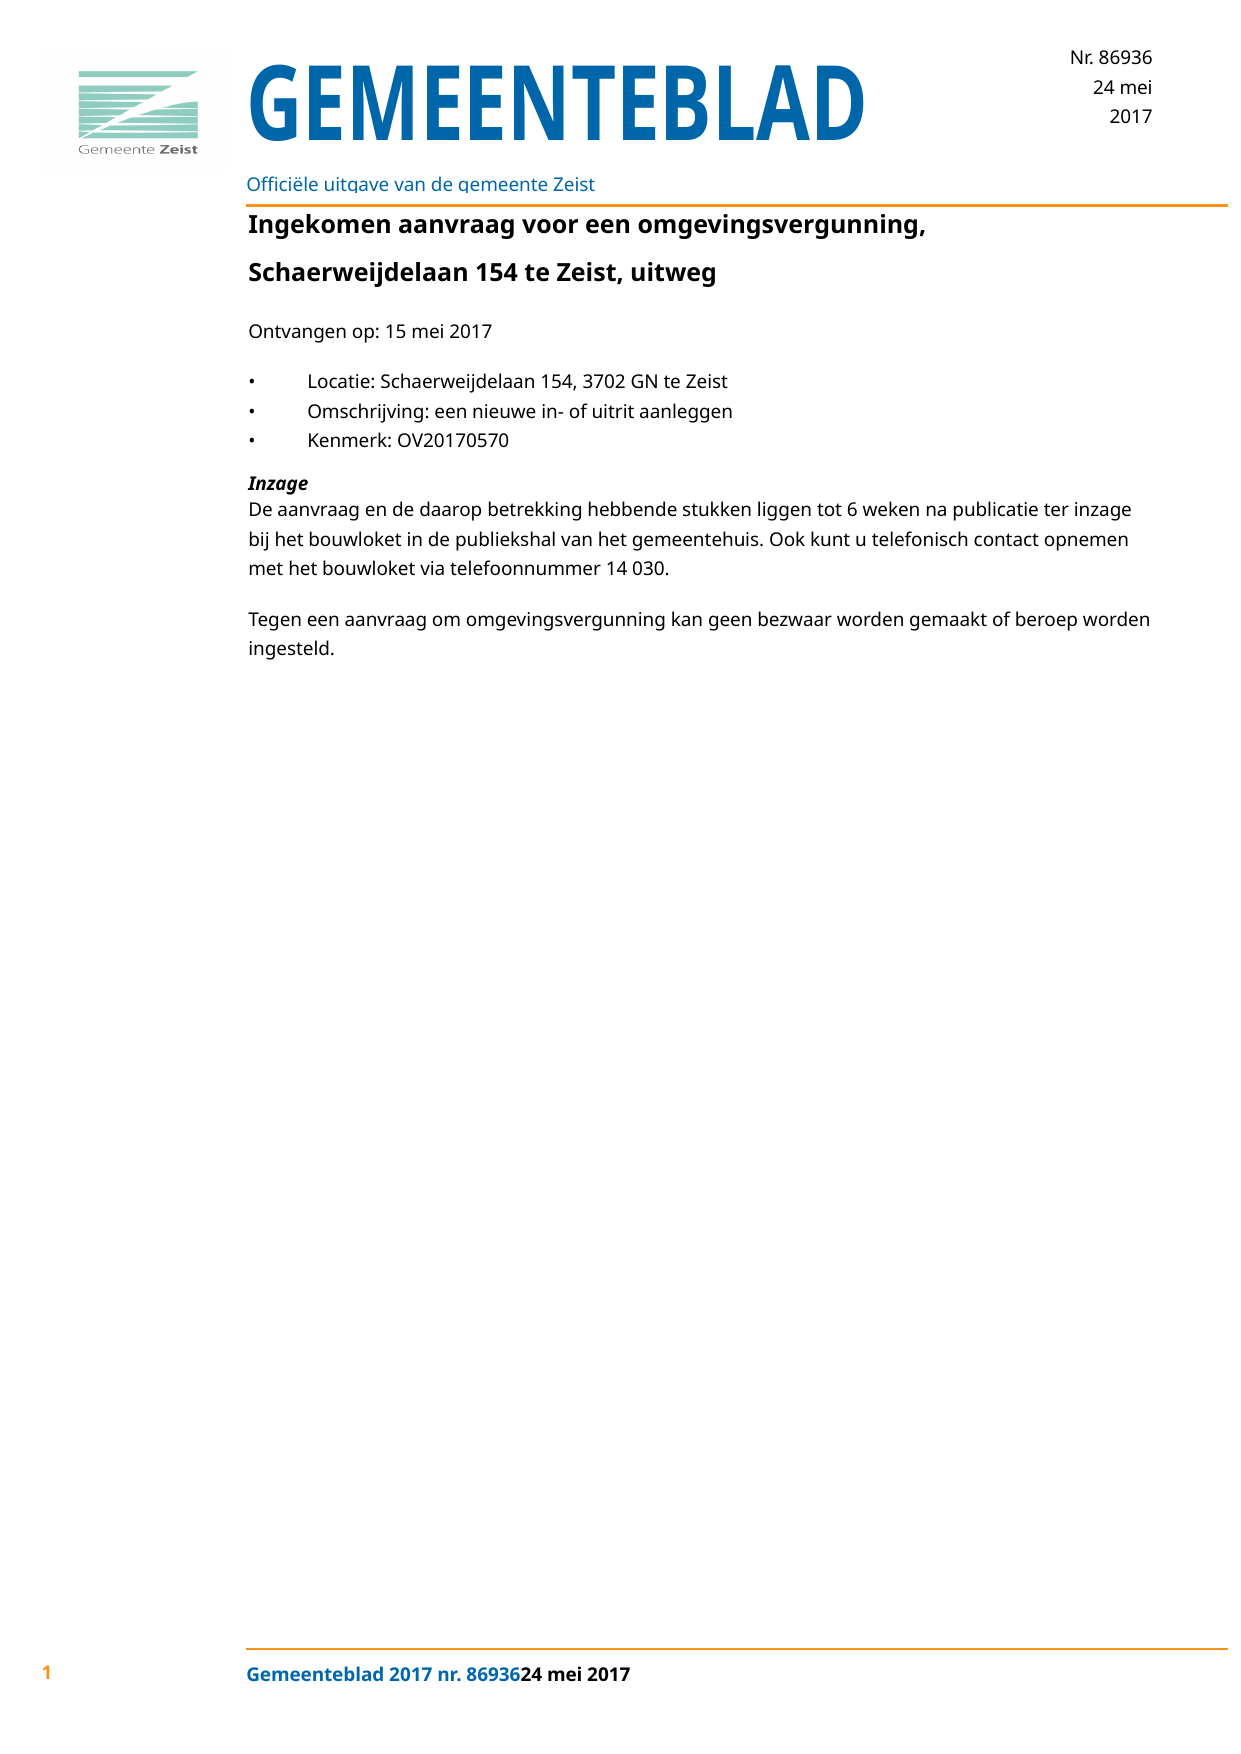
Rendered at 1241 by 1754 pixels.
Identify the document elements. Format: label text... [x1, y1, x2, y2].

text Inzage [248, 471, 1152, 496]
list Kenmerk: OV20170570 [248, 427, 1152, 453]
picture [41, 47, 231, 172]
text Ontvangen op: 15 mei 2017 [248, 318, 1152, 344]
text Ingekomen aanvraag voor een omgevingsvergunning, Schaerweijdelaan 154 te Zeist, uitweg [248, 207, 1152, 288]
list Omschrijving: een nieuwe in- of uitrit aanleggen [248, 398, 1152, 424]
list Locatie: Schaerweijdelaan 154, 3702 GN te Zeist [248, 368, 1152, 394]
text De aanvraag en de daarop betrekking hebbende stukken liggen tot 6 weken na publicatie ter inzage bij het bouwloket in de publiekshal van het gemeentehuis. Ook kunt u telefonisch contact opnemen met het bouwloket via telefoonnummer 14 030. [248, 496, 1152, 581]
text Tegen een aanvraag om omgevingsvergunning kan geen bezwaar worden gemaakt of beroep worden ingesteld. [248, 606, 1152, 661]
